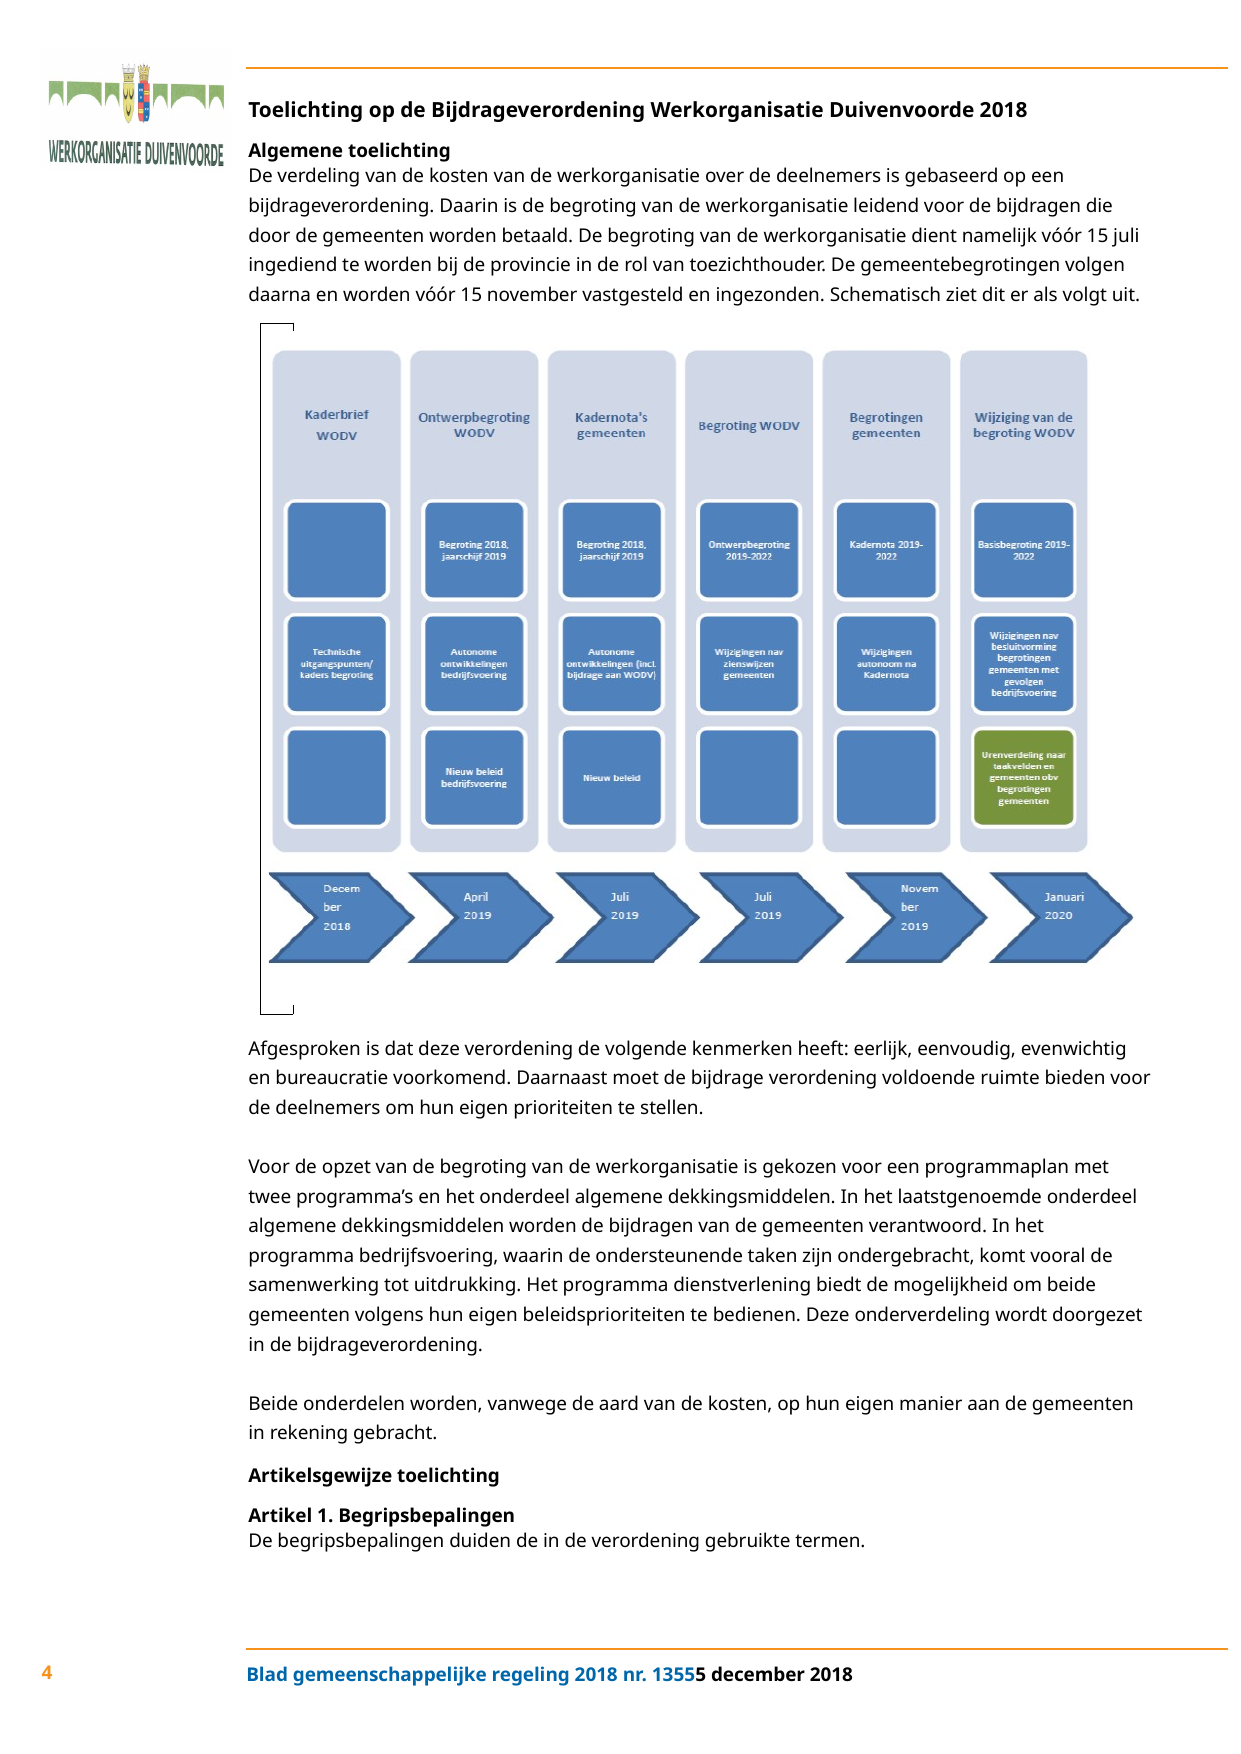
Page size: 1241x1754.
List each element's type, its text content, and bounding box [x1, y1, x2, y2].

text Afgesproken is dat deze verordening de volgende kenmerken heeft: eerlijk, eenvoudig, evenwichtig en bureaucratie voorkomend. Daarnaast moet de bijdrage verordening voldoende ruimte bieden voor de deelnemers om hun eigen prioriteiten te stellen. [248, 1035, 1152, 1120]
text Beide onderdelen worden, vanwege de aard van de kosten, op hun eigen manier aan de gemeenten in rekening gebracht. [248, 1390, 1152, 1445]
text Voor de opzet van de begroting van de werkorganisatie is gekozen voor een programmaplan met twee programma’s en het onderdeel algemene dekkingsmiddelen. In het laatstgenoemde onderdeel algemene dekkingsmiddelen worden de bijdragen van de gemeenten verantwoord. In het programma bedrijfsvoering, waarin de ondersteunende taken zijn ondergebracht, komt vooral de samenwerking tot uitdrukking. Het programma dienstverlening biedt de mogelijkheid om beide gemeenten volgens hun eigen beleidsprioriteiten te bedienen. Deze onderverdeling wordt doorgezet in de bijdrageverordening. [248, 1153, 1152, 1356]
text Artikel 1. Begripsbepalingen [248, 1502, 1152, 1528]
text Toelichting op de Bijdrageverordening Werkorganisatie Duivenvoorde 2018 [248, 95, 1152, 123]
text Algemene toelichting [248, 137, 1152, 163]
picture [41, 47, 231, 172]
picture [268, 331, 1155, 1005]
text De verdeling van de kosten van de werkorganisatie over de deelnemers is gebaseerd op een bijdrageverordening. Daarin is de begroting van de werkorganisatie leidend voor de bijdragen die door de gemeenten worden betaald. De begroting van de werkorganisatie dient namelijk vóór 15 juli ingediend te worden bij de provincie in de rol van toezichthouder. De gemeentebegrotingen volgen daarna en worden vóór 15 november vastgesteld en ingezonden. Schematisch ziet dit er als volgt uit. [248, 163, 1152, 307]
text De begripsbepalingen duiden de in de verordening gebruikte termen. [248, 1528, 1152, 1553]
text Artikelsgewijze toelichting [248, 1463, 1152, 1488]
